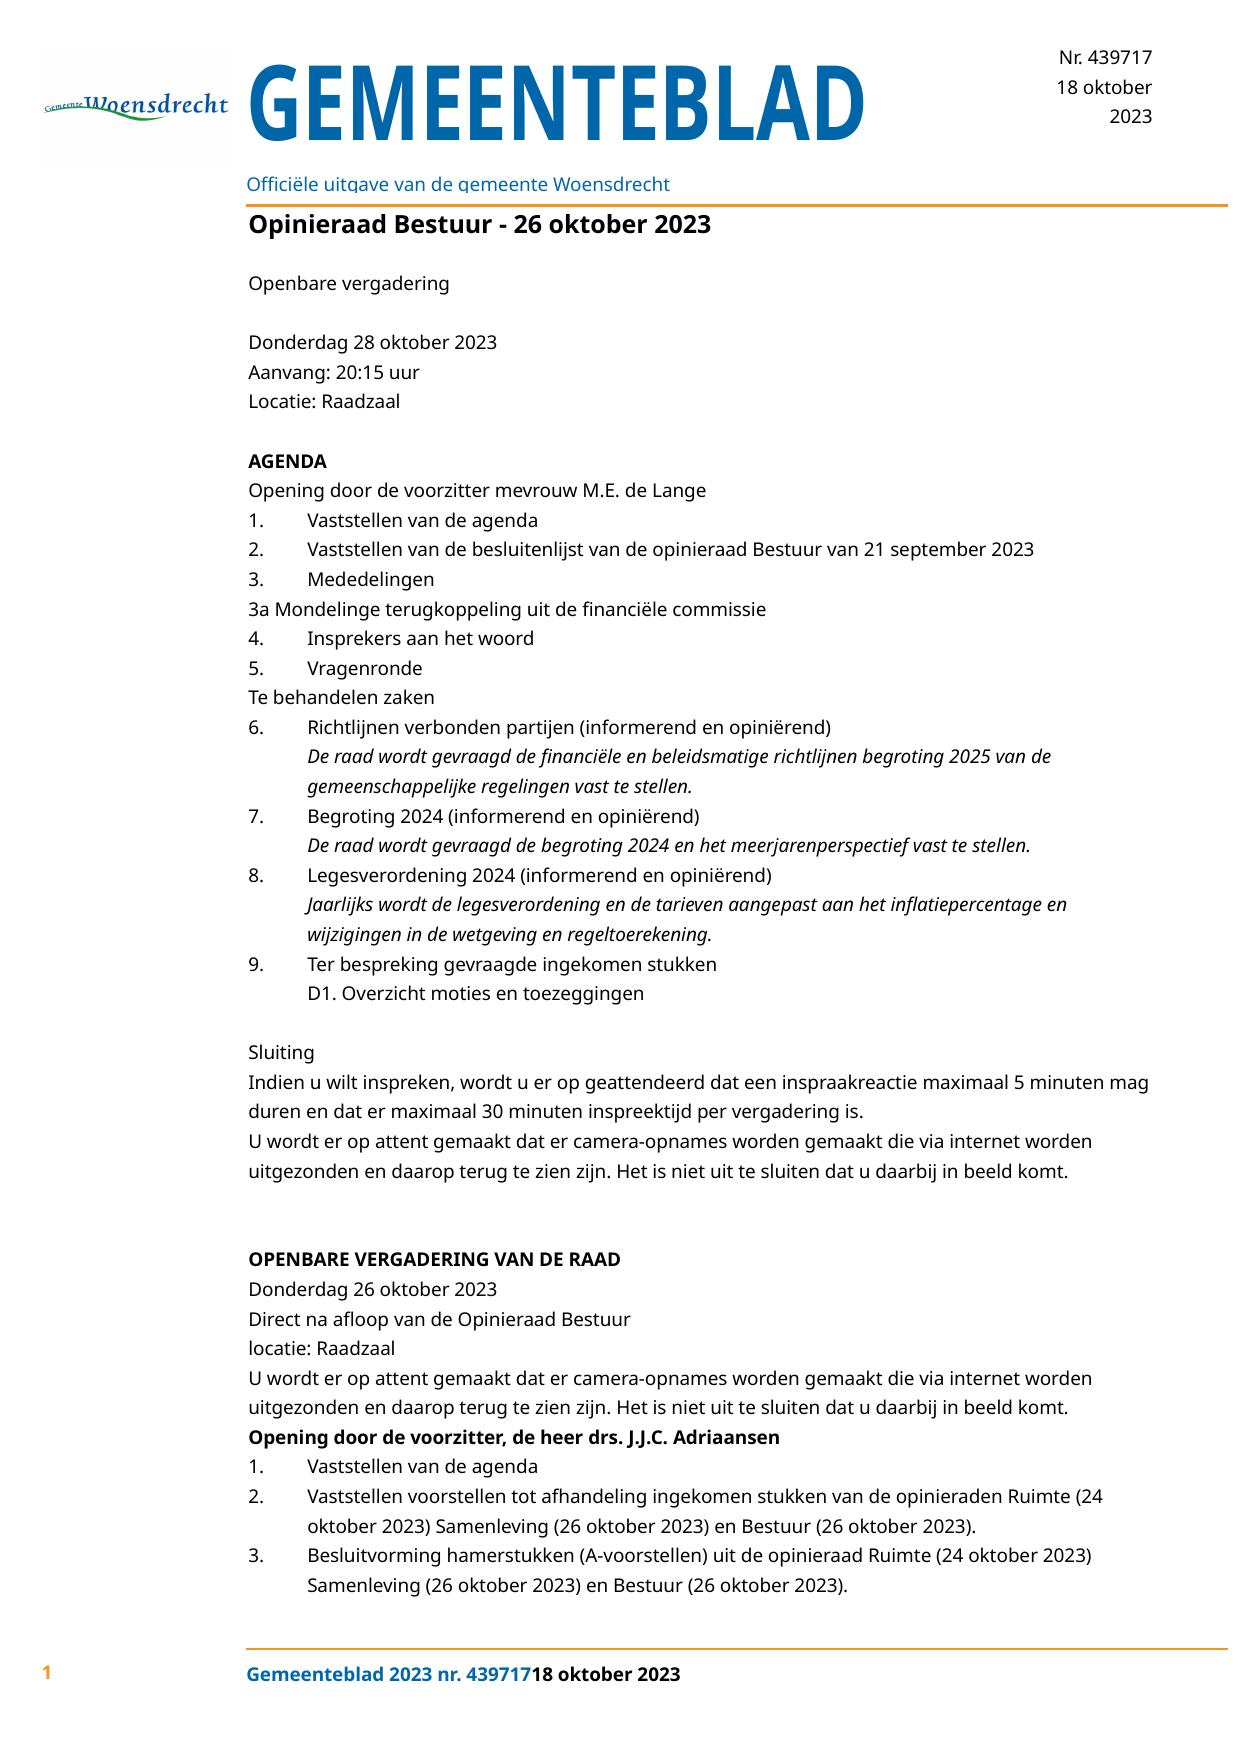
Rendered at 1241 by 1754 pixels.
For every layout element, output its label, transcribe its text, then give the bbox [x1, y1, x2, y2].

text 3a Mondelinge terugkoppeling uit de financiële commissie [248, 596, 1152, 621]
list De raad wordt gevraagd de financiële en beleidsmatige richtlijnen begroting 2025 van de gemeenschappelijke regelingen vast te stellen. [248, 744, 1152, 799]
list Insprekers aan het woord [248, 625, 1152, 651]
list Vragenronde [248, 655, 1152, 681]
text Opening door de voorzitter mevrouw M.E. de Lange [248, 477, 1152, 503]
list De raad wordt gevraagd de begroting 2024 en het meerjarenperspectief vast te stellen. [248, 832, 1152, 858]
list Vaststellen van de agenda [248, 1454, 1152, 1479]
text U wordt er op attent gemaakt dat er camera-opnames worden gemaakt die via internet worden uitgezonden en daarop terug te zien zijn. Het is niet uit te sluiten dat u daarbij in beeld komt. [248, 1365, 1152, 1420]
list Vaststellen van de besluitenlijst van de opinieraad Bestuur van 21 september 2023 [248, 537, 1152, 562]
list Vaststellen van de agenda [248, 507, 1152, 533]
list Legesverordening 2024 (informerend en opiniërend) [248, 862, 1152, 888]
text Te behandelen zaken [248, 684, 1152, 710]
text Opinieraad Bestuur - 26 oktober 2023 [248, 207, 1152, 241]
text Direct na afloop van de Opinieraad Bestuur [248, 1306, 1152, 1331]
list Ter bespreking gevraagde ingekomen stukken [248, 951, 1152, 976]
picture [41, 47, 231, 172]
list Begroting 2024 (informerend en opiniërend) [248, 803, 1152, 828]
list Besluitvorming hamerstukken (A-voorstellen) uit de opinieraad Ruimte (24 oktober 2023) Samenleving (26 oktober 2023) en Bestuur (26 oktober 2023). [248, 1542, 1152, 1598]
text locatie: Raadzaal [248, 1335, 1152, 1361]
list Jaarlijks wordt de legesverordening en de tarieven aangepast aan het inflatiepercentage en wijzigingen in de wetgeving en regeltoerekening. [248, 892, 1152, 947]
text Locatie: Raadzaal [248, 389, 1152, 414]
text Aanvang: 20:15 uur [248, 359, 1152, 385]
text Indien u wilt inspreken, wordt u er op geattendeerd dat een inspraakreactie maximaal 5 minuten mag duren en dat er maximaal 30 minuten inspreektijd per vergadering is. [248, 1069, 1152, 1124]
text Donderdag 26 oktober 2023 [248, 1276, 1152, 1302]
text OPENBARE VERGADERING VAN DE RAAD [248, 1247, 1152, 1272]
text U wordt er op attent gemaakt dat er camera-opnames worden gemaakt die via internet worden uitgezonden en daarop terug te zien zijn. Het is niet uit te sluiten dat u daarbij in beeld komt. [248, 1128, 1152, 1183]
text Openbare vergadering [248, 270, 1152, 296]
list Vaststellen voorstellen tot afhandeling ingekomen stukken van de opinieraden Ruimte (24 oktober 2023) Samenleving (26 oktober 2023) en Bestuur (26 oktober 2023). [248, 1483, 1152, 1538]
text AGENDA [248, 448, 1152, 473]
list Mededelingen [248, 566, 1152, 592]
text Opening door de voorzitter, de heer drs. J.J.C. Adriaansen [248, 1424, 1152, 1450]
list Richtlijnen verbonden partijen (informerend en opiniërend) [248, 714, 1152, 740]
text Sluiting [248, 1039, 1152, 1065]
text Donderdag 28 oktober 2023 [248, 329, 1152, 355]
list D1. Overzicht moties en toezeggingen [248, 980, 1152, 1006]
